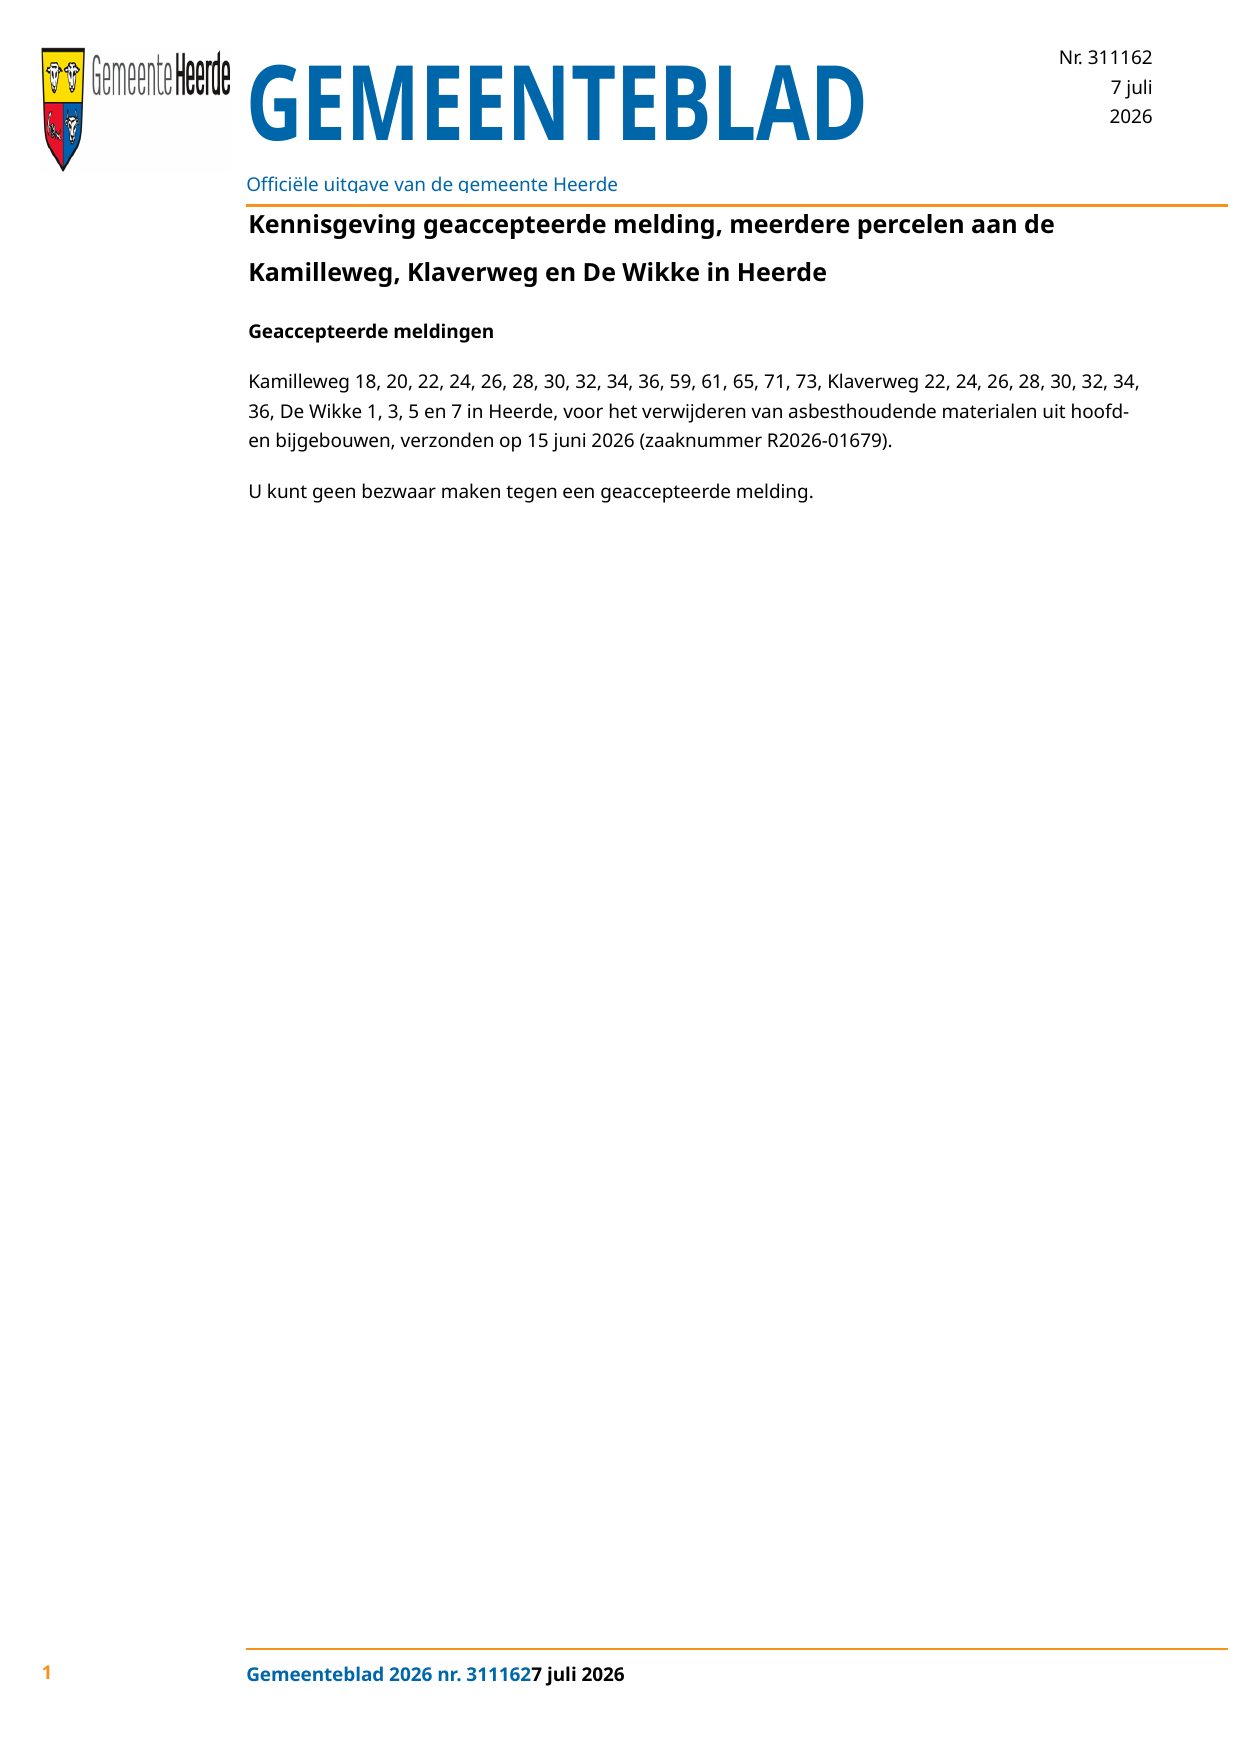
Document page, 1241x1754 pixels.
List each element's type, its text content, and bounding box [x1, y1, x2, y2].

text Geaccepteerde meldingen [248, 318, 1152, 344]
picture [41, 47, 231, 172]
text Kamilleweg 18, 20, 22, 24, 26, 28, 30, 32, 34, 36, 59, 61, 65, 71, 73, Klaverweg 22, 24, 26, 28, 30, 32, 34, 36, De Wikke 1, 3, 5 en 7 in Heerde, voor het verwijderen van asbesthoudende materialen uit hoofd- en bijgebouwen, verzonden op 15 juni 2026 (zaaknummer R2026-01679). [248, 368, 1152, 453]
text U kunt geen bezwaar maken tegen een geaccepteerde melding. [248, 478, 1152, 504]
text Kennisgeving geaccepteerde melding, meerdere percelen aan de Kamilleweg, Klaverweg en De Wikke in Heerde [248, 207, 1152, 288]
